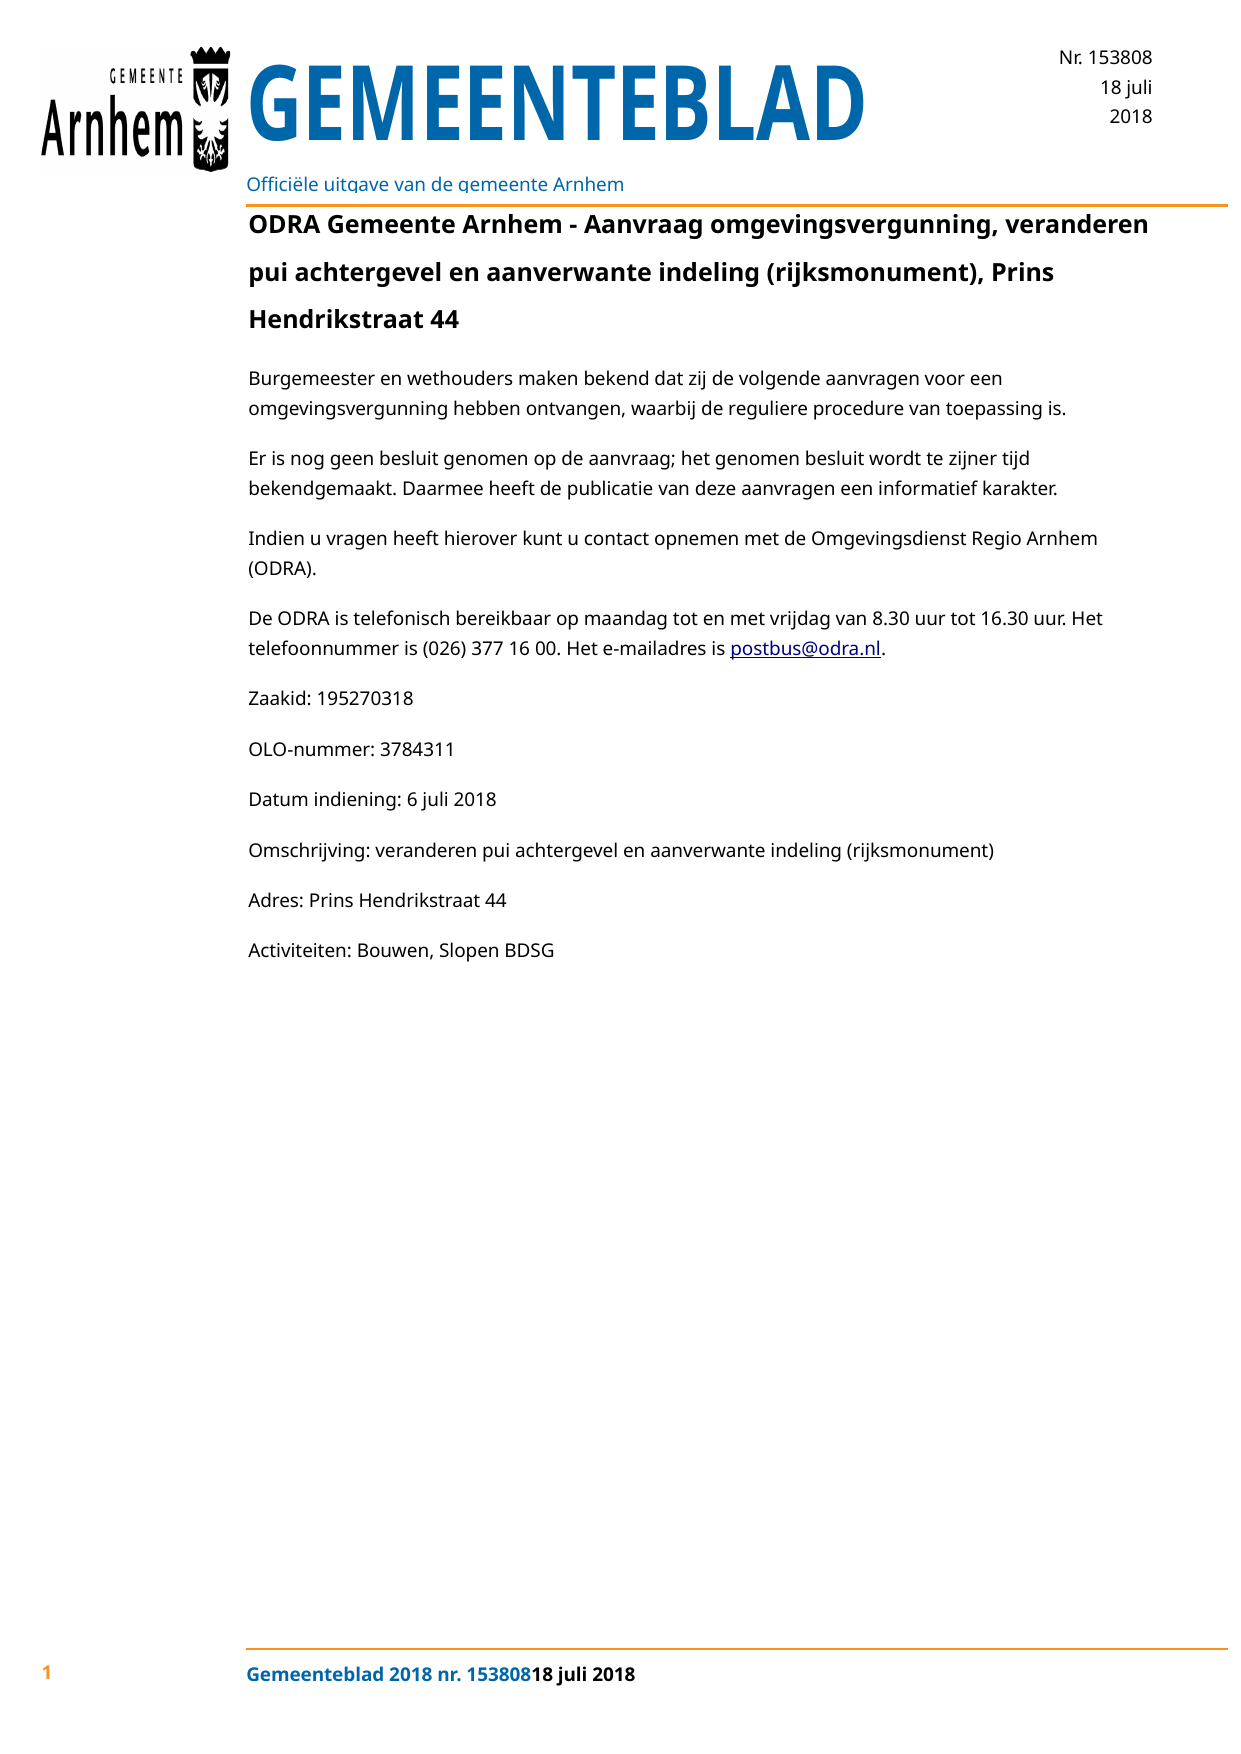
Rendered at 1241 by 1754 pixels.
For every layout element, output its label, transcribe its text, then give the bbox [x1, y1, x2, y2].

picture [41, 47, 231, 172]
text ODRA Gemeente Arnhem - Aanvraag omgevingsvergunning, veranderen pui achtergevel en aanverwante indeling (rijksmonument), Prins Hendrikstraat 44 [248, 207, 1152, 336]
text Burgemeester en wethouders maken bekend dat zij de volgende aanvragen voor een omgevingsvergunning hebben ontvangen, waarbij de reguliere procedure van toepassing is. [248, 366, 1152, 421]
text De ODRA is telefonisch bereikbaar op maandag tot en met vrijdag van 8.30 uur tot 16.30 uur. Het telefoonnummer is (026) 377 16 00. Het e-mailadres is postbus@odra.nl. [248, 606, 1152, 661]
text Datum indiening: 6 juli 2018 [248, 786, 1152, 812]
text Er is nog geen besluit genomen op de aanvraag; het genomen besluit wordt te zijner tijd bekendgemaakt. Daarmee heeft de publicatie van deze aanvragen een informatief karakter. [248, 446, 1152, 501]
text Zaakid: 195270318 [248, 686, 1152, 711]
text Indien u vragen heeft hierover kunt u contact opnemen met de Omgevingsdienst Regio Arnhem (ODRA). [248, 526, 1152, 581]
text Adres: Prins Hendrikstraat 44 [248, 887, 1152, 913]
text OLO-nummer: 3784311 [248, 736, 1152, 762]
text Omschrijving: veranderen pui achtergevel en aanverwante indeling (rijksmonument) [248, 837, 1152, 862]
text Activiteiten: Bouwen, Slopen BDSG [248, 938, 1152, 963]
